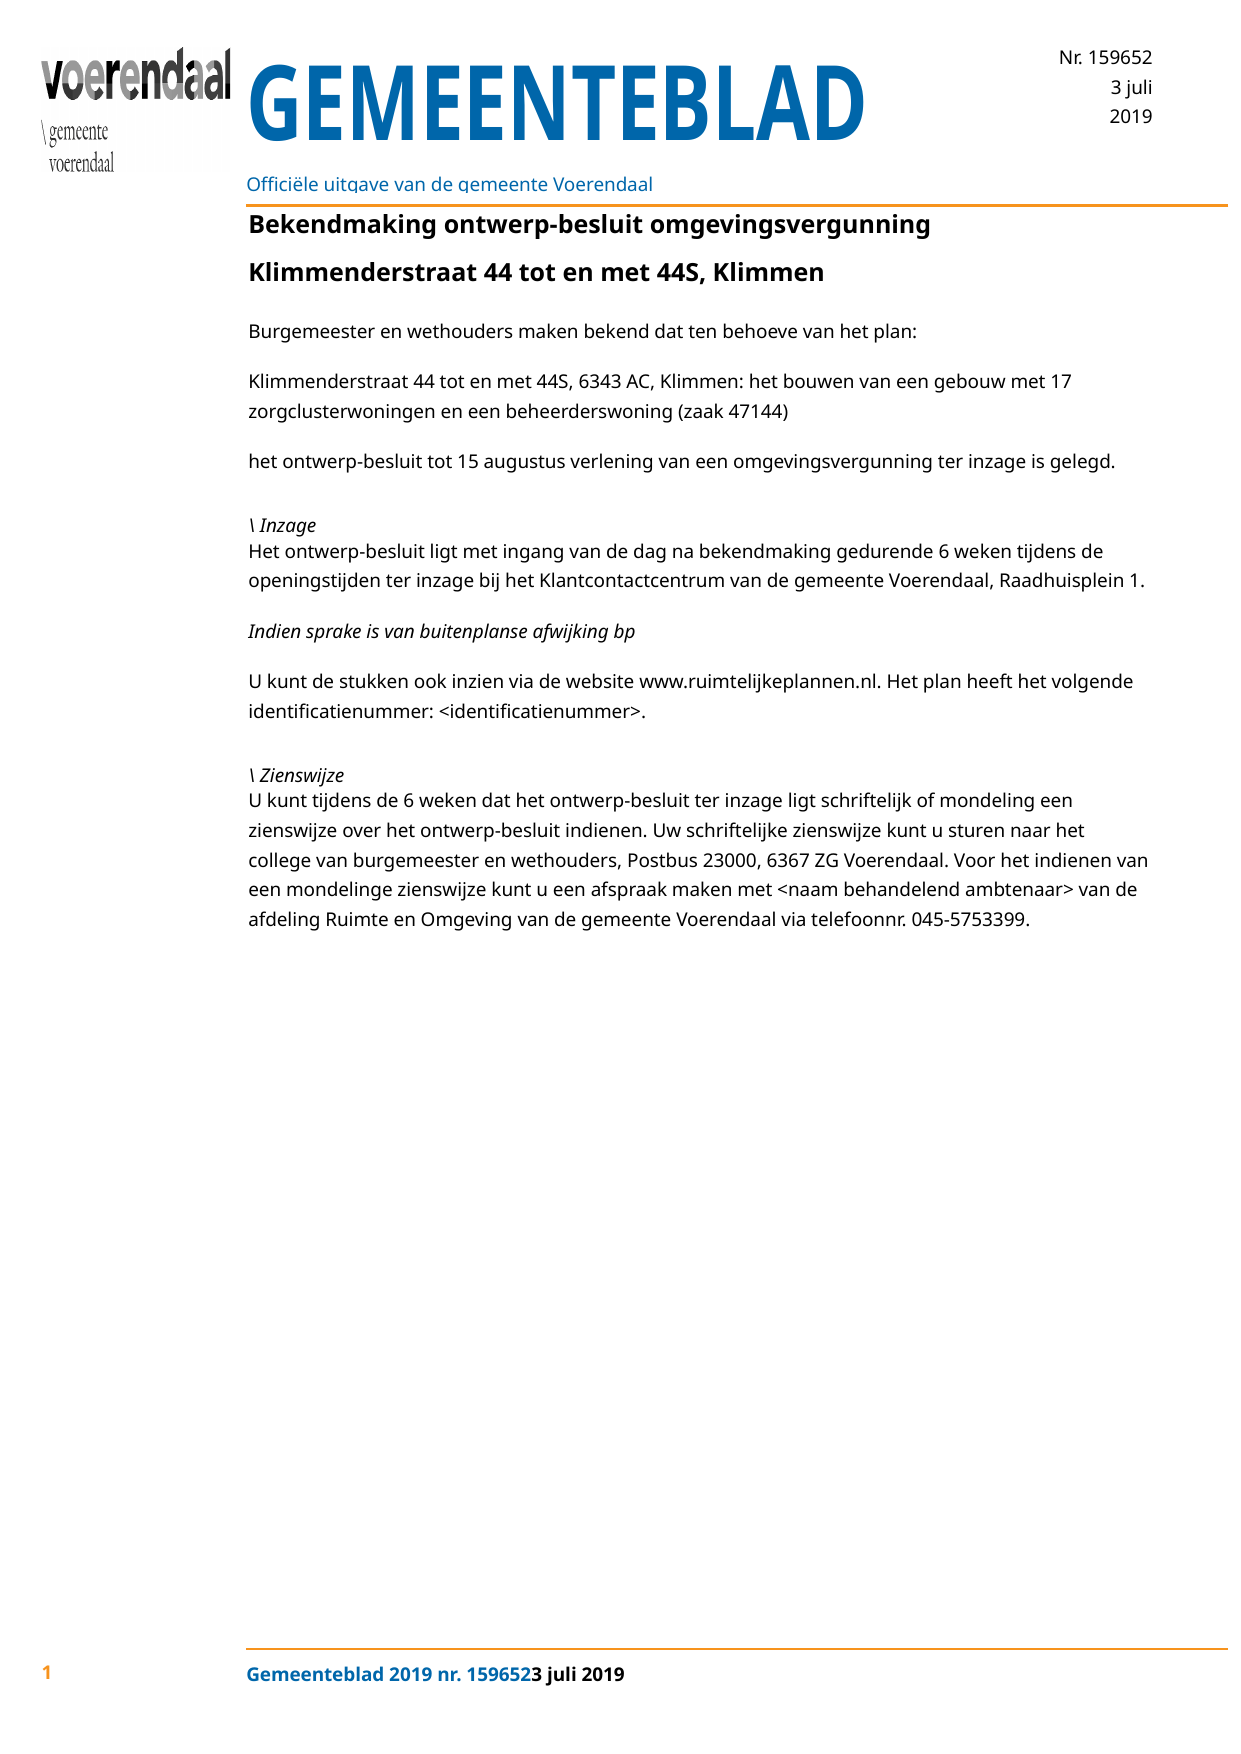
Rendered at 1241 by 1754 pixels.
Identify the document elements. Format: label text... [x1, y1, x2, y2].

text \ Zienswijze [248, 762, 1152, 788]
text Klimmenderstraat 44 tot en met 44S, 6343 AC, Klimmen: het bouwen van een gebouw met 17 zorgclusterwoningen en een beheerderswoning (zaak 47144) [248, 368, 1152, 424]
text \ Inzage [248, 512, 1152, 538]
text Bekendmaking ontwerp-besluit omgevingsvergunning Klimmenderstraat 44 tot en met 44S, Klimmen [248, 207, 1152, 288]
text Het ontwerp-besluit ligt met ingang van de dag na bekendmaking gedurende 6 weken tijdens de openingstijden ter inzage bij het Klantcontactcentrum van de gemeente Voerendaal, Raadhuisplein 1. [248, 538, 1152, 593]
text U kunt tijdens de 6 weken dat het ontwerp-besluit ter inzage ligt schriftelijk of mondeling een zienswijze over het ontwerp-besluit indienen. Uw schriftelijke zienswijze kunt u sturen naar het college van burgemeester en wethouders, Postbus 23000, 6367 ZG Voerendaal. Voor het indienen van een mondelinge zienswijze kunt u een afspraak maken met <naam behandelend ambtenaar> van de afdeling Ruimte en Omgeving van de gemeente Voerendaal via telefoonnr. 045-5753399. [248, 788, 1152, 932]
text het ontwerp-besluit tot 15 augustus verlening van een omgevingsvergunning ter inzage is gelegd. [248, 448, 1152, 474]
text Burgemeester en wethouders maken bekend dat ten behoeve van het plan: [248, 318, 1152, 344]
text Indien sprake is van buitenplanse afwijking bp [248, 618, 1152, 644]
text U kunt de stukken ook inzien via de website www.ruimtelijkeplannen.nl. Het plan heeft het volgende identificatienummer: <identificatienummer>. [248, 668, 1152, 724]
picture [41, 47, 231, 172]
